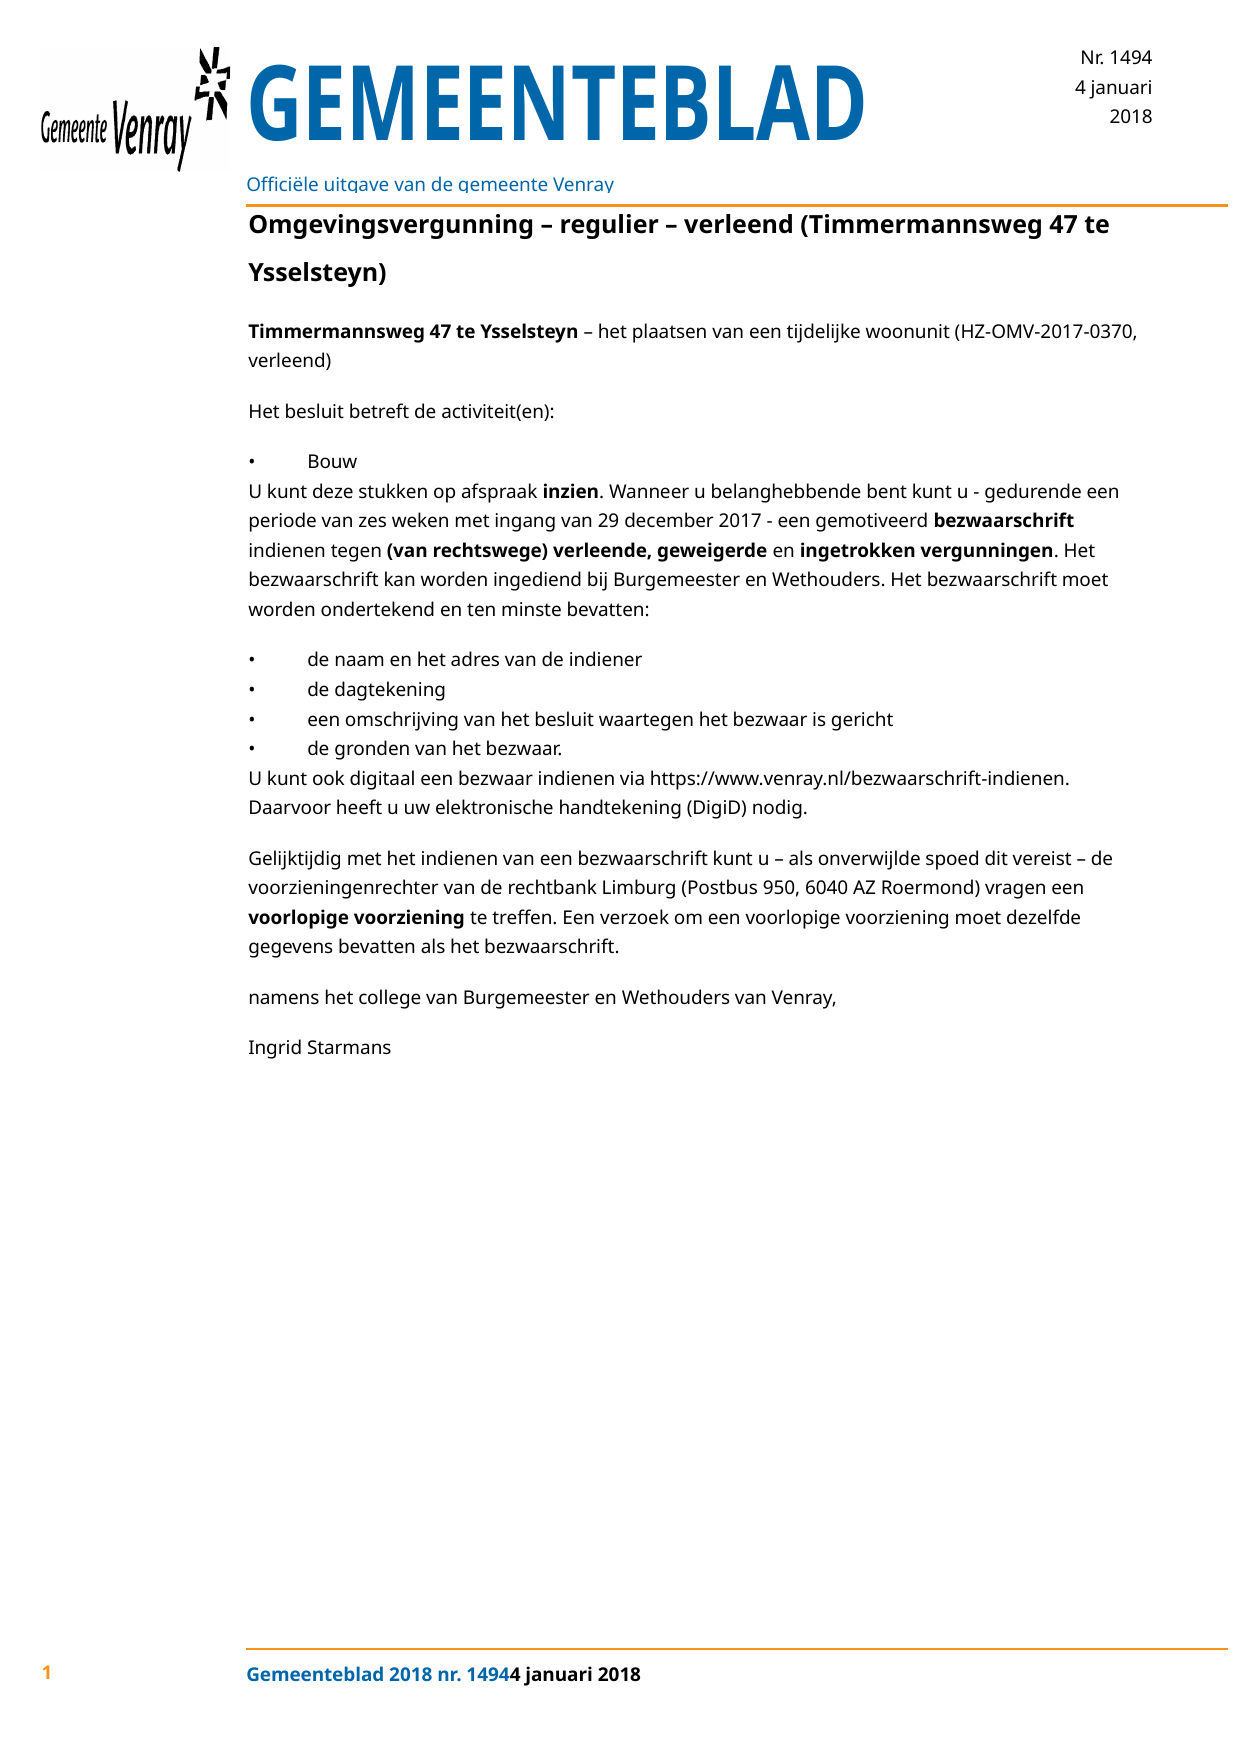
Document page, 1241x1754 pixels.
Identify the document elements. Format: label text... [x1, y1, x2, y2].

list een omschrijving van het besluit waartegen het bezwaar is gericht [248, 706, 1152, 732]
picture [41, 47, 231, 172]
text U kunt deze stukken op afspraak inzien. Wanneer u belanghebbende bent kunt u - gedurende een periode van zes weken met ingang van 29 december 2017 - een gemotiveerd bezwaarschrift indienen tegen (van rechtswege) verleende, geweigerde en ingetrokken vergunningen. Het bezwaarschrift kan worden ingediend bij Burgemeester en Wethouders. Het bezwaarschrift moet worden ondertekend en ten minste bevatten: [248, 478, 1152, 622]
text Timmermannsweg 47 te Ysselsteyn – het plaatsen van een tijdelijke woonunit (HZ-OMV-2017-0370, verleend) [248, 318, 1152, 373]
text Gelijktijdig met het indienen van een bezwaarschrift kunt u – als onverwijlde spoed dit vereist – de voorzieningenrechter van de rechtbank Limburg (Postbus 950, 6040 AZ Roermond) vragen een voorlopige voorziening te treffen. Een verzoek om een voorlopige voorziening moet dezelfde gegevens bevatten als het bezwaarschrift. [248, 845, 1152, 959]
list de dagtekening [248, 676, 1152, 702]
text Omgevingsvergunning – regulier – verleend (Timmermannsweg 47 te Ysselsteyn) [248, 207, 1152, 288]
list de naam en het adres van de indiener [248, 647, 1152, 672]
text Het besluit betreft de activiteit(en): [248, 398, 1152, 424]
list de gronden van het bezwaar. [248, 735, 1152, 761]
list Bouw [248, 448, 1152, 474]
text namens het college van Burgemeester en Wethouders van Venray, [248, 984, 1152, 1010]
text Ingrid Starmans [248, 1034, 1152, 1060]
text U kunt ook digitaal een bezwaar indienen via https://www.venray.nl/bezwaarschrift-indienen. Daarvoor heeft u uw elektronische handtekening (DigiD) nodig. [248, 765, 1152, 820]
